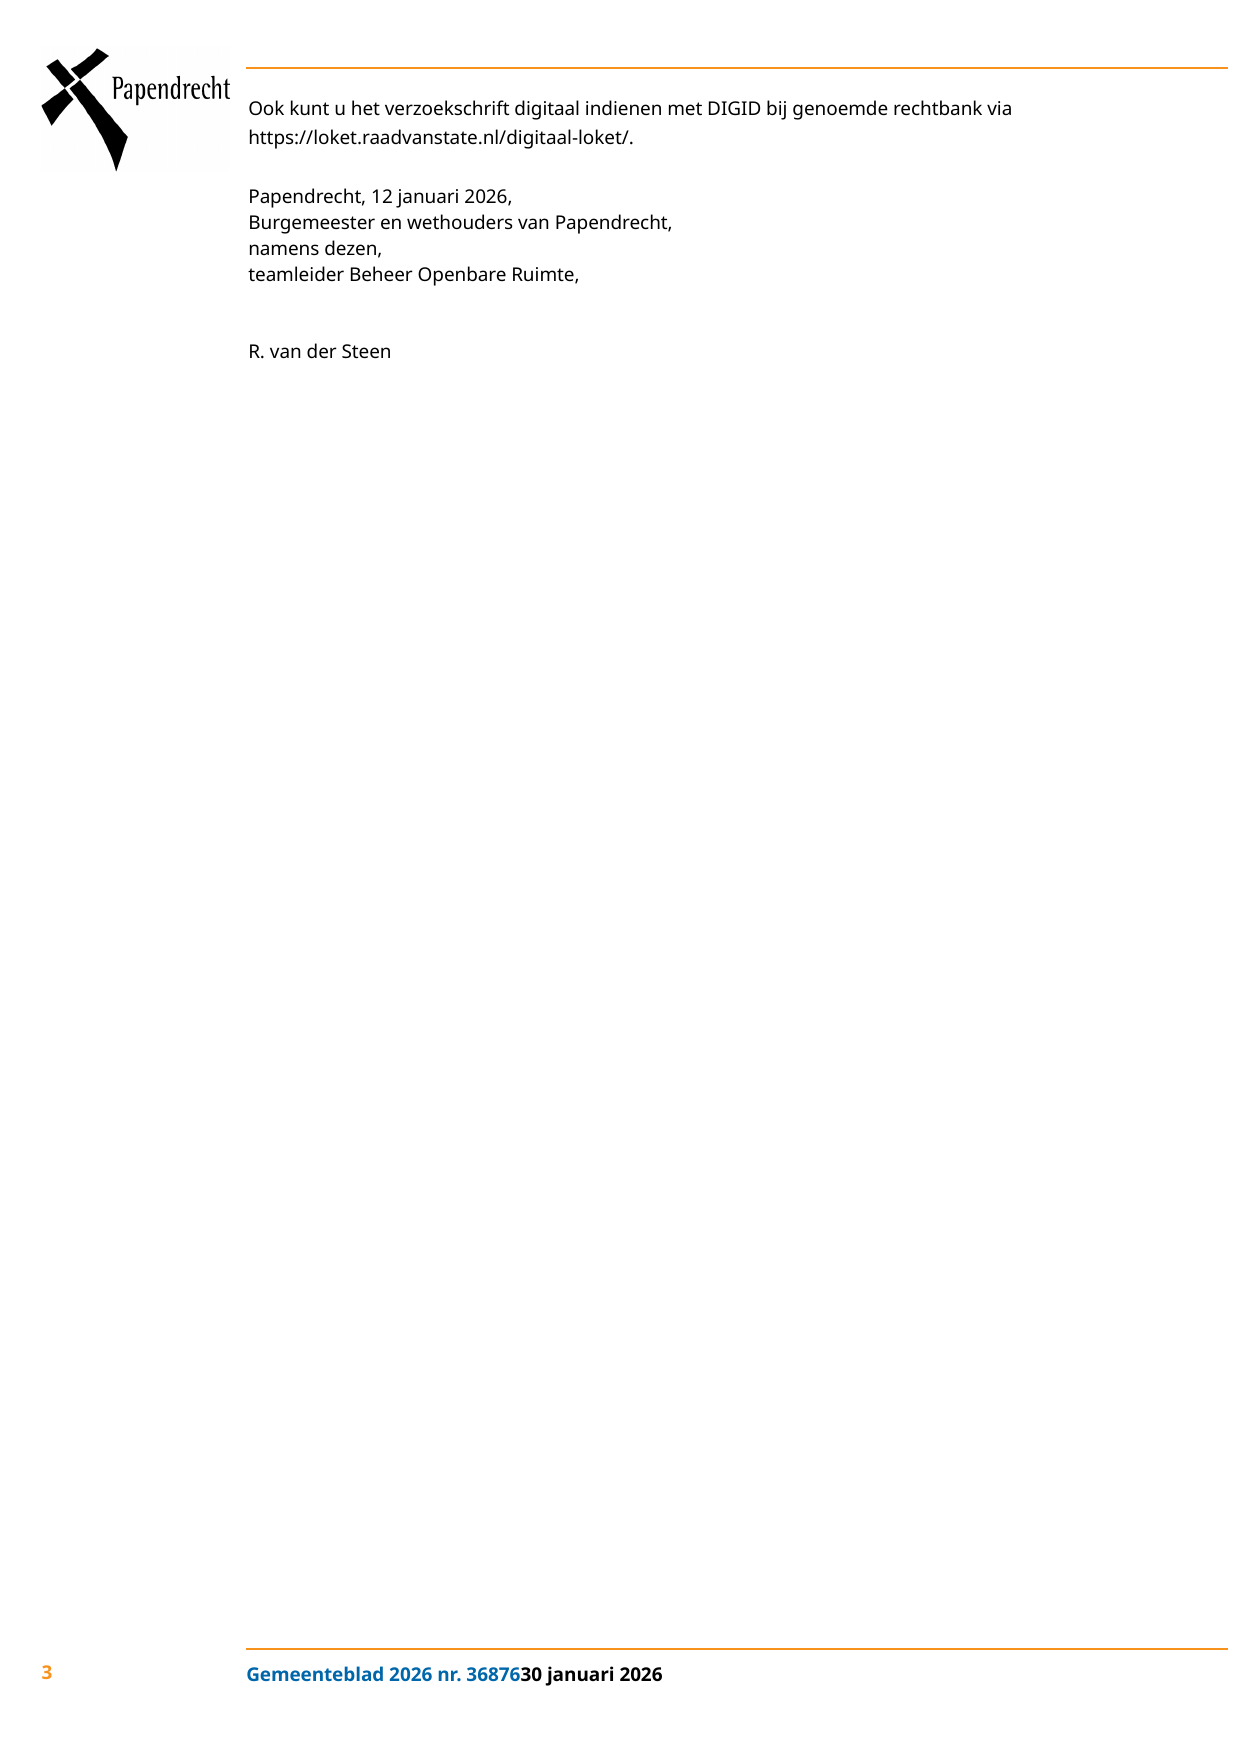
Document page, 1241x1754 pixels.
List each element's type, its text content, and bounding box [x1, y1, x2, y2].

text namens dezen, [248, 235, 1152, 261]
text Papendrecht, 12 januari 2026, [248, 183, 1152, 209]
text R. van der Steen [248, 338, 1152, 364]
text Burgemeester en wethouders van Papendrecht, [248, 209, 1152, 235]
picture [41, 47, 231, 172]
text teamleider Beheer Openbare Ruimte, [248, 261, 1152, 286]
text Ook kunt u het verzoekschrift digitaal indienen met DIGID bij genoemde rechtbank via https://loket.raadvanstate.nl/digitaal-loket/. [248, 95, 1152, 150]
